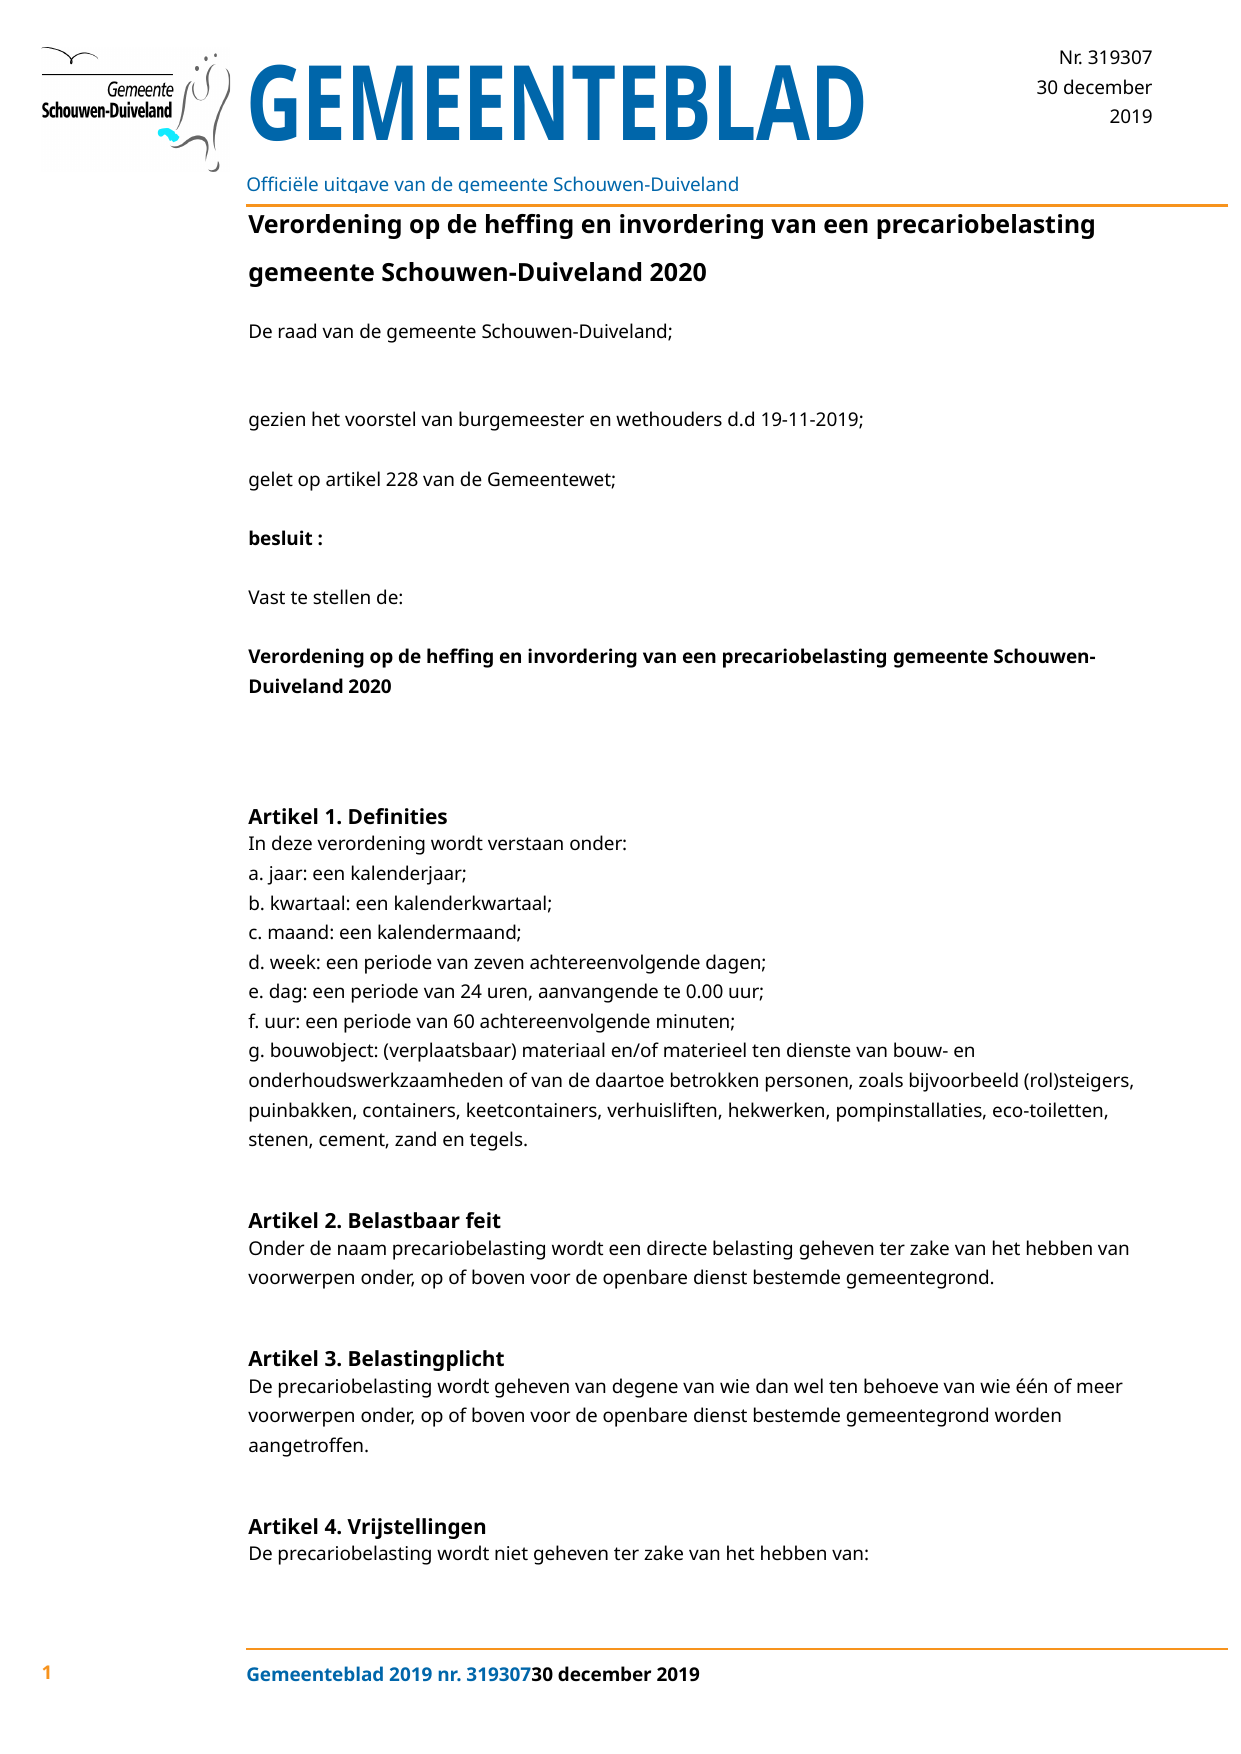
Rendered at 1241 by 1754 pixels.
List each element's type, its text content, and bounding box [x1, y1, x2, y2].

picture [41, 47, 231, 172]
text c. maand: een kalendermaand; [248, 919, 1152, 945]
text besluit : [248, 525, 1152, 551]
text a. jaar: een kalenderjaar; [248, 860, 1152, 886]
text Verordening op de heffing en invordering van een precariobelasting gemeente Schouwen-Duiveland 2020 [248, 207, 1152, 288]
text In deze verordening wordt verstaan onder: [248, 831, 1152, 856]
text g. bouwobject: (verplaatsbaar) materiaal en/of materieel ten dienste van bouw- en onderhoudswerkzaamheden of van de daartoe betrokken personen, zoals bijvoorbeeld (rol)steigers, puinbakken, containers, keetcontainers, verhuisliften, hekwerken, pompinstallaties, eco-toiletten, stenen, cement, zand en tegels. [248, 1038, 1152, 1152]
text Verordening op de heffing en invordering van een precariobelasting gemeente Schouwen-Duiveland 2020 [248, 643, 1152, 699]
text De precariobelasting wordt geheven van degene van wie dan wel ten behoeve van wie één of meer voorwerpen onder, op of boven voor de openbare dienst bestemde gemeentegrond worden aangetroffen. [248, 1373, 1152, 1458]
text De precariobelasting wordt niet geheven ter zake van het hebben van: [248, 1541, 1152, 1566]
text Artikel 3. Belastingplicht [248, 1344, 1152, 1373]
text f. uur: een periode van 60 achtereenvolgende minuten; [248, 1008, 1152, 1034]
text b. kwartaal: een kalenderkwartaal; [248, 890, 1152, 916]
text e. dag: een periode van 24 uren, aanvangende te 0.00 uur; [248, 978, 1152, 1004]
text Onder de naam precariobelasting wordt een directe belasting geheven ter zake van het hebben van voorwerpen onder, op of boven voor de openbare dienst bestemde gemeentegrond. [248, 1235, 1152, 1290]
text Artikel 2. Belastbaar feit [248, 1206, 1152, 1235]
text gelet op artikel 228 van de Gemeentewet; [248, 466, 1152, 492]
text Vast te stellen de: [248, 584, 1152, 610]
text Artikel 4. Vrijstellingen [248, 1512, 1152, 1541]
text d. week: een periode van zeven achtereenvolgende dagen; [248, 949, 1152, 975]
text Artikel 1. Definities [248, 802, 1152, 831]
text De raad van de gemeente Schouwen-Duiveland; [248, 318, 1152, 344]
text gezien het voorstel van burgemeester en wethouders d.d 19-11-2019; [248, 407, 1152, 432]
